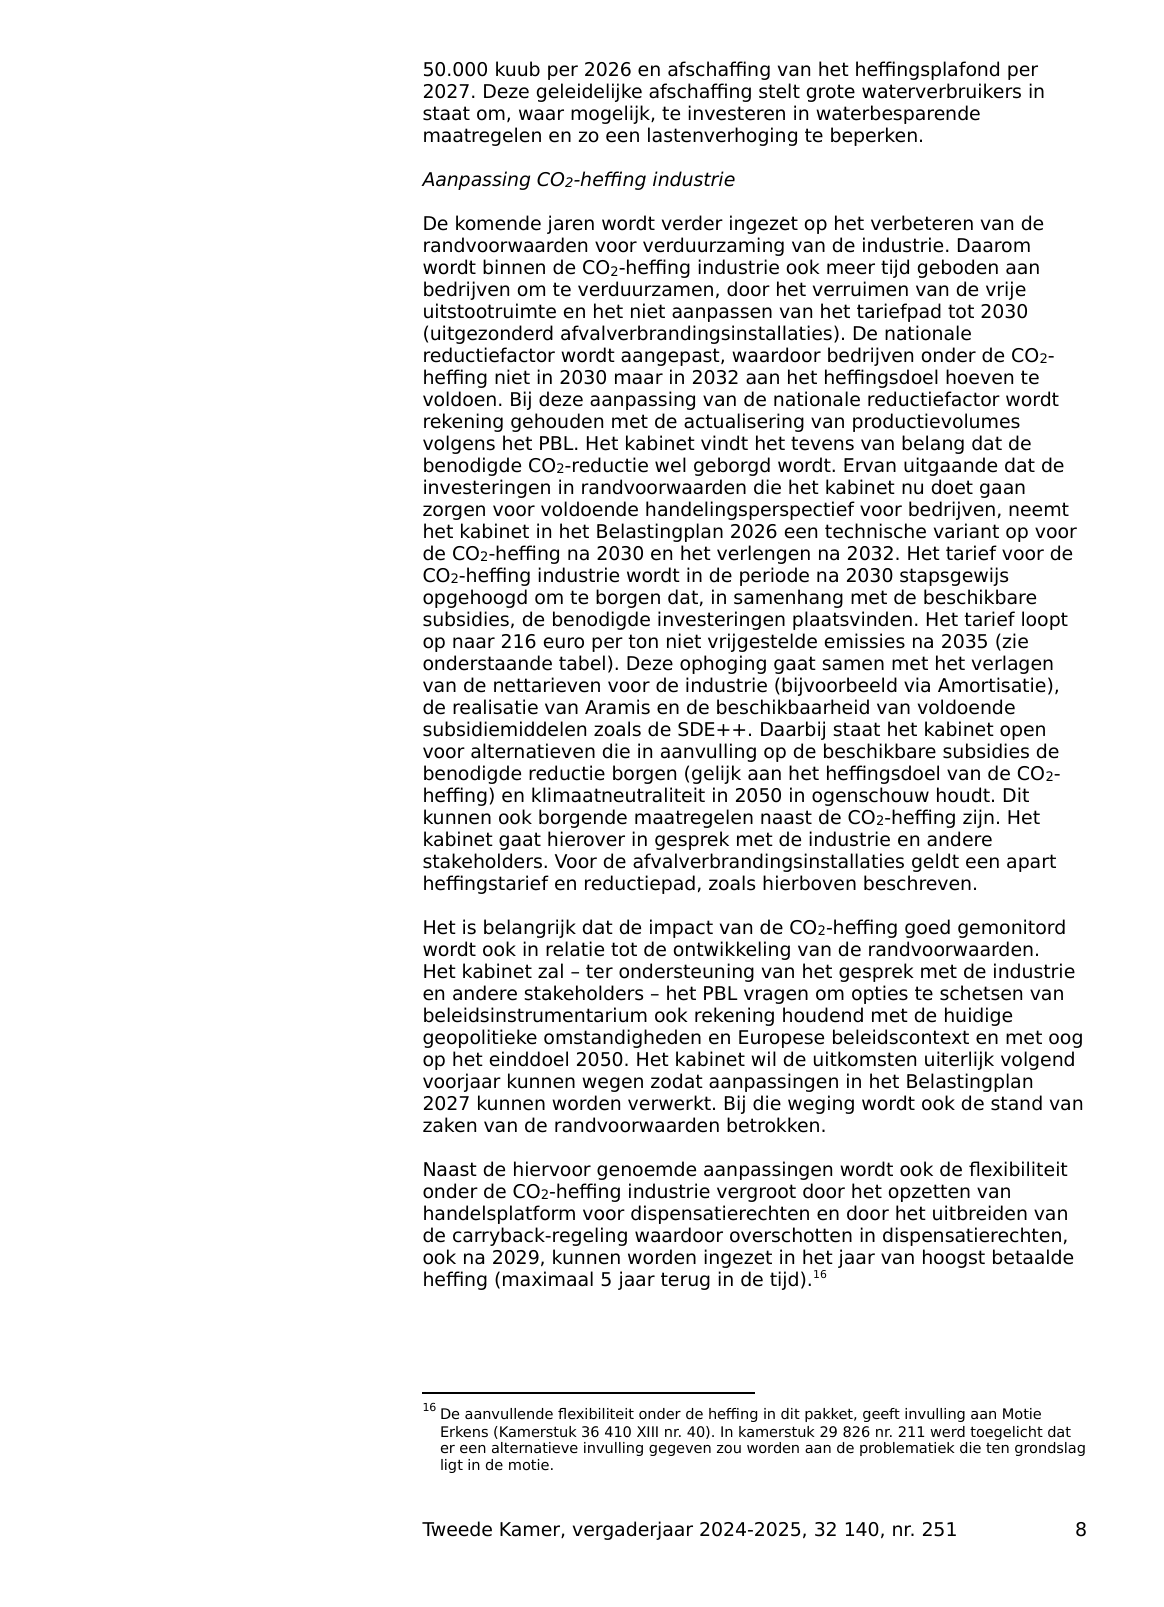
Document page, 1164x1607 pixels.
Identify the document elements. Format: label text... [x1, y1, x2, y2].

text Het is belangrijk dat de impact van de CO2-heffing goed gemonitord wordt ook in relatie tot de ontwikkeling van de randvoorwaarden. [422, 917, 1087, 961]
text Het kabinet zal – ter ondersteuning van het gesprek met de industrie en andere stakeholders – het PBL vragen om opties te schetsen van beleidsinstrumentarium ook rekening houdend met de huidige geopolitieke omstandigheden en Europese beleidscontext en met oog op het einddoel 2050. Het kabinet wil de uitkomsten uiterlijk volgend voorjaar kunnen wegen zodat aanpassingen in het Belastingplan 2027 kunnen worden verwerkt. Bij die weging wordt ook de stand van zaken van de randvoorwaarden betrokken. [422, 961, 1087, 1137]
text De komende jaren wordt verder ingezet op het verbeteren van de randvoorwaarden voor verduurzaming van de industrie. Daarom wordt binnen de CO2-heffing industrie ook meer tijd geboden aan bedrijven om te verduurzamen, door het verruimen van de vrije uitstootruimte en het niet aanpassen van het tariefpad tot 2030 (uitgezonderd afvalverbrandingsinstallaties). De nationale reductiefactor wordt aangepast, waardoor bedrijven onder de CO2-heffing niet in 2030 maar in 2032 aan het heffingsdoel hoeven te voldoen. Bij deze aanpassing van de nationale reductiefactor wordt rekening gehouden met de actualisering van productievolumes volgens het PBL. Het kabinet vindt het tevens van belang dat de benodigde CO2-reductie wel geborgd wordt. Ervan uitgaande dat de investeringen in randvoorwaarden die het kabinet nu doet gaan zorgen voor voldoende handelingsperspectief voor bedrijven, neemt het kabinet in het Belastingplan 2026 een technische variant op voor de CO2-heffing na 2030 en het verlengen na 2032. Het tarief voor de CO2-heffing industrie wordt in de periode na 2030 stapsgewijs opgehoogd om te borgen dat, in samenhang met de beschikbare subsidies, de benodigde investeringen plaatsvinden. Het tarief loopt op naar 216 euro per ton niet vrijgestelde emissies na 2035 (zie onderstaande tabel). Deze ophoging gaat samen met het verlagen van de nettarieven voor de industrie (bijvoorbeeld via Amortisatie), de realisatie van Aramis en de beschikbaarheid van voldoende subsidiemiddelen zoals de SDE++. Daarbij staat het kabinet open voor alternatieven die in aanvulling op de beschikbare subsidies de benodigde reductie borgen (gelijk aan het heffingsdoel van de CO2-heffing) en klimaatneutraliteit in 2050 in ogenschouw houdt. Dit kunnen ook borgende maatregelen naast de CO2-heffing zijn. Het kabinet gaat hierover in gesprek met de industrie en andere stakeholders. Voor de afvalverbrandingsinstallaties geldt een apart heffingstarief en reductiepad, zoals hierboven beschreven. [422, 213, 1087, 895]
text 50.000 kuub per 2026 en afschaffing van het heffingsplafond per 2027. Deze geleidelijke afschaffing stelt grote waterverbruikers in staat om, waar mogelijk, te investeren in waterbesparende maatregelen en zo een lastenverhoging te beperken. [422, 59, 1087, 147]
subtitle Aanpassing CO2-heffing industrie [422, 169, 1087, 191]
text Naast de hiervoor genoemde aanpassingen wordt ook de flexibiliteit onder de CO2-heffing industrie vergroot door het opzetten van handelsplatform voor dispensatierechten en door het uitbreiden van de carryback-regeling waardoor overschotten in dispensatierechten, ook na 2029, kunnen worden ingezet in het jaar van hoogst betaalde heffing (maximaal 5 jaar terug in de tijd). [422, 1159, 1087, 1291]
text De aanvullende flexibiliteit onder de heffing in dit pakket, geeft invulling aan Motie Erkens (Kamerstuk 36 410 XIII nr. 40). In kamerstuk 29 826 nr. 211 werd toegelicht dat er een alternatieve invulling gegeven zou worden aan de problematiek die ten grondslag ligt in de motie. [422, 1402, 1087, 1474]
